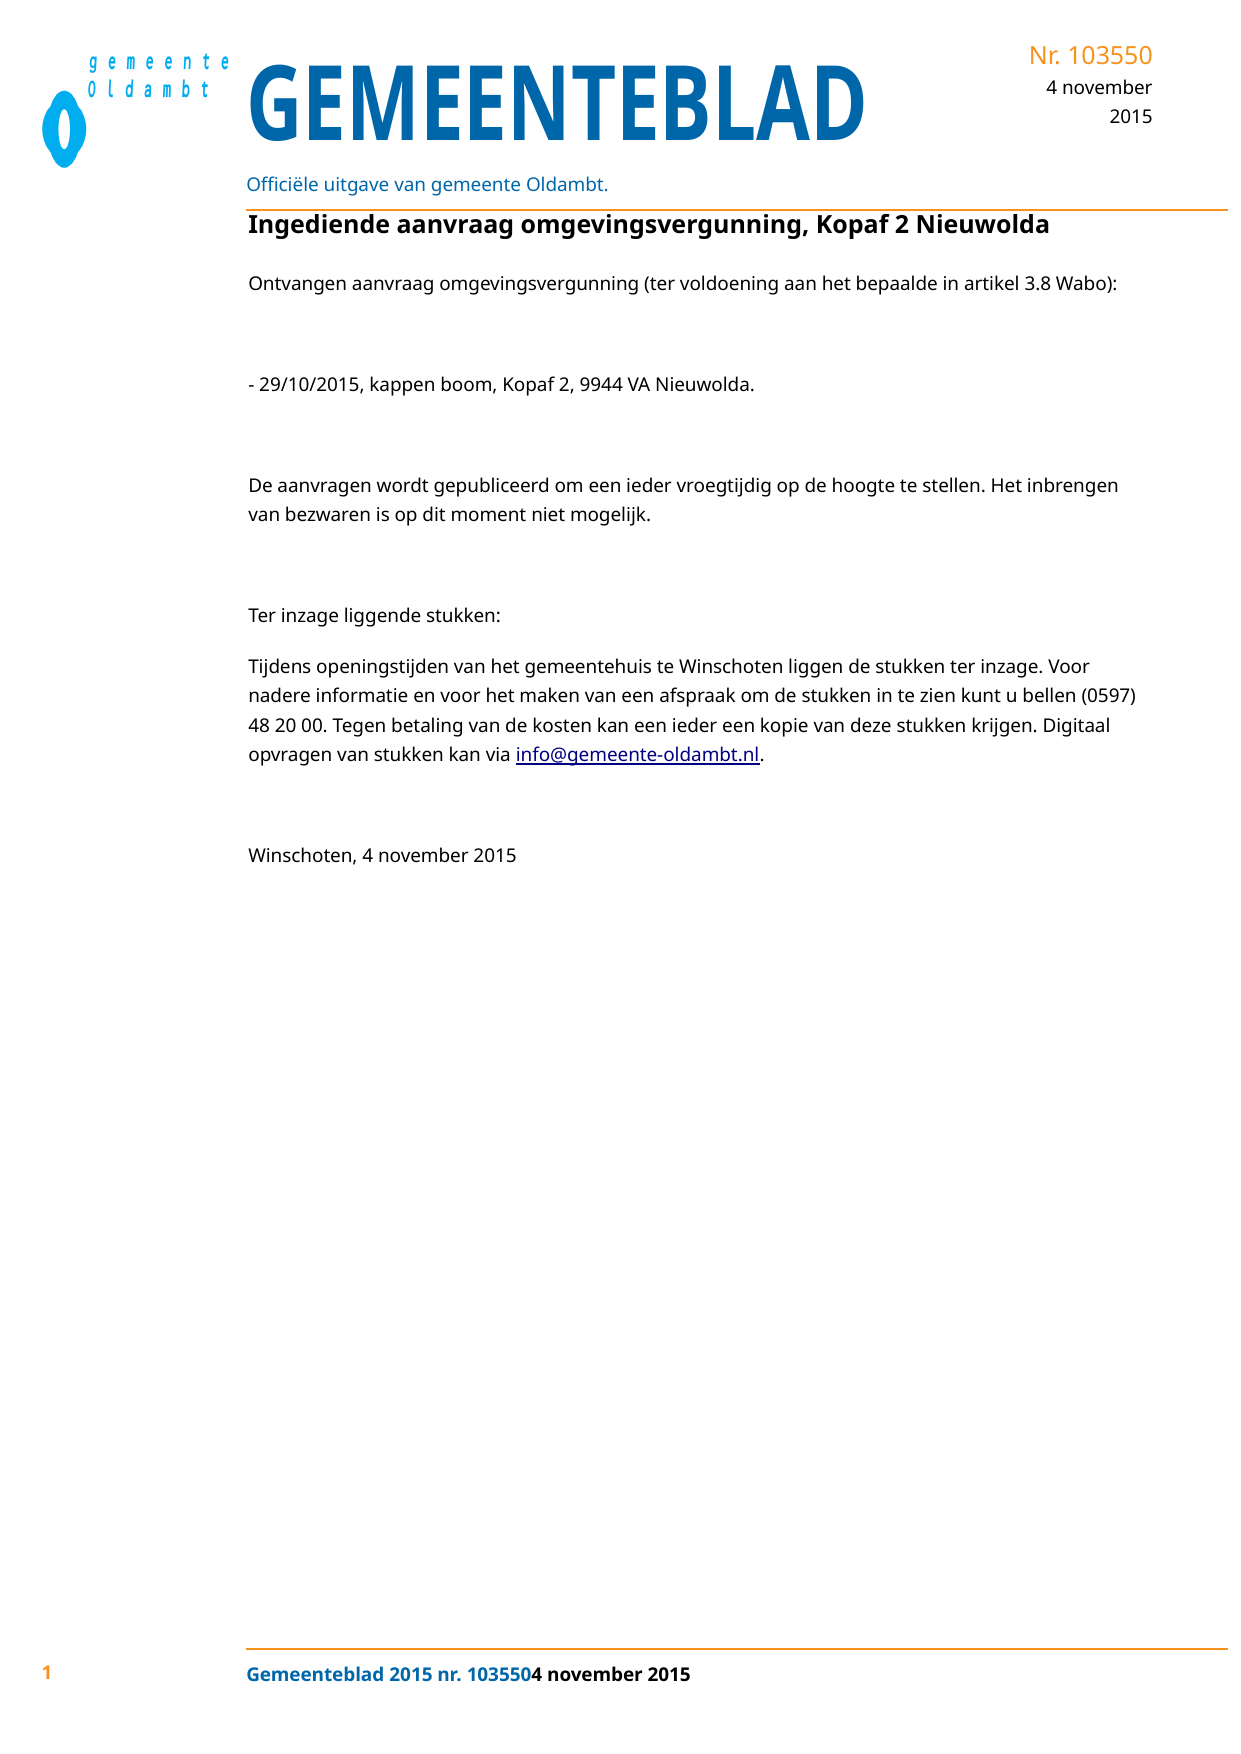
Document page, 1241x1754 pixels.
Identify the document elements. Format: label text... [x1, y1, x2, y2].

text - 29/10/2015, kappen boom, Kopaf 2, 9944 VA Nieuwolda. [248, 371, 1152, 397]
text Winschoten, 4 november 2015 [248, 842, 1152, 868]
text Ingediende aanvraag omgevingsvergunning, Kopaf 2 Nieuwolda [248, 211, 1152, 241]
text Tijdens openingstijden van het gemeentehuis te Winschoten liggen de stukken ter inzage. Voor nadere informatie en voor het maken van een afspraak om de stukken in te zien kunt u bellen (0597) 48 20 00. Tegen betaling van de kosten kan een ieder een kopie van deze stukken krijgen. Digitaal opvragen van stukken kan via info@gemeente-oldambt.nl. [248, 653, 1152, 767]
text De aanvragen wordt gepubliceerd om een ieder vroegtijdig op de hoogte te stellen. Het inbrengen van bezwaren is op dit moment niet mogelijk. [248, 472, 1152, 527]
text Ontvangen aanvraag omgevingsvergunning (ter voldoening aan het bepaalde in artikel 3.8 Wabo): [248, 270, 1152, 296]
text Ter inzage liggende stukken: [248, 602, 1152, 628]
picture [41, 47, 231, 172]
